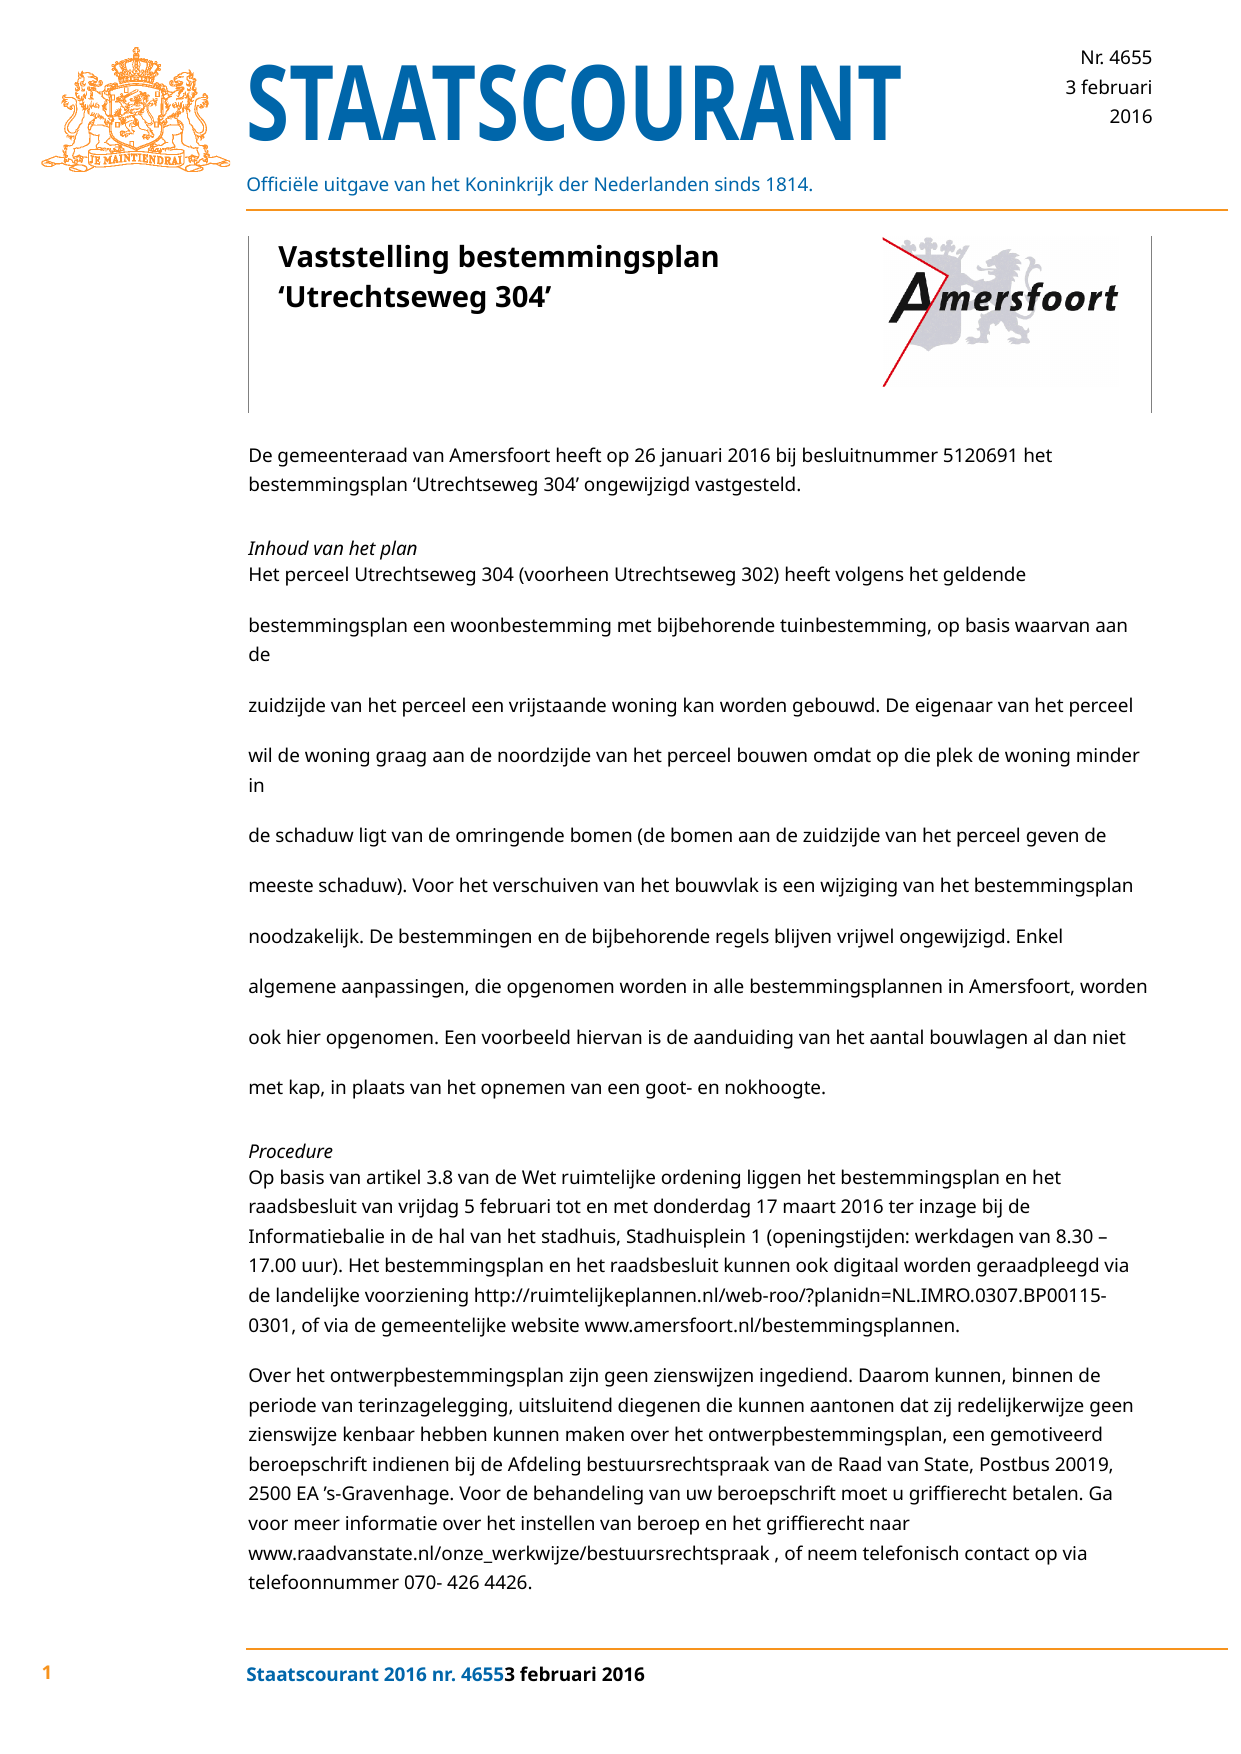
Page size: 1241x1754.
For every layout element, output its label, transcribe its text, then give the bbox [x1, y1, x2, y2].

text ook hier opgenomen. Een voorbeeld hiervan is de aanduiding van het aantal bouwlagen al dan niet [248, 1024, 1152, 1049]
table_header [850, 236, 1151, 413]
text Het perceel Utrechtseweg 304 (voorheen Utrechtseweg 302) heeft volgens het geldende [248, 561, 1152, 587]
text de schaduw ligt van de omringende bomen (de bomen aan de zuidzijde van het perceel geven de [248, 822, 1152, 848]
picture [41, 47, 231, 172]
text wil de woning graag aan de noordzijde van het perceel bouwen omdat op die plek de woning minder in [248, 742, 1152, 797]
text De gemeenteraad van Amersfoort heeft op 26 januari 2016 bij besluitnummer 5120691 het bestemmingsplan ‘Utrechtseweg 304’ ongewijzigd vastgesteld. [248, 442, 1152, 497]
text bestemmingsplan een woonbestemming met bijbehorende tuinbestemming, op basis waarvan aan de [248, 612, 1152, 667]
table_header Vaststelling bestemmingsplan ‘Utrechtseweg 304’ [249, 236, 850, 413]
picture [882, 236, 1119, 387]
text met kap, in plaats van het opnemen van een goot- en nokhoogte. [248, 1074, 1152, 1100]
text zuidzijde van het perceel een vrijstaande woning kan worden gebouwd. De eigenaar van het perceel [248, 692, 1152, 717]
text Inhoud van het plan [248, 536, 1152, 561]
text Procedure [248, 1138, 1152, 1164]
text meeste schaduw). Voor het verschuiven van het bouwvlak is een wijziging van het bestemmingsplan [248, 873, 1152, 898]
text Op basis van artikel 3.8 van de Wet ruimtelijke ordening liggen het bestemmingsplan en het raadsbesluit van vrijdag 5 februari tot en met donderdag 17 maart 2016 ter inzage bij de Informatiebalie in de hal van het stadhuis, Stadhuisplein 1 (openingstijden: werkdagen van 8.30 – 17.00 uur). Het bestemmingsplan en het raadsbesluit kunnen ook digitaal worden geraadpleegd via de landelijke voorziening http://ruimtelijkeplannen.nl/web-roo/?planidn=NL.IMRO.0307.BP00115-0301, of via de gemeentelijke website www.amersfoort.nl/bestemmingsplannen. [248, 1164, 1152, 1338]
text Over het ontwerpbestemmingsplan zijn geen zienswijzen ingediend. Daarom kunnen, binnen de periode van terinzagelegging, uitsluitend diegenen die kunnen aantonen dat zij redelijkerwijze geen zienswijze kenbaar hebben kunnen maken over het ontwerpbestemmingsplan, een gemotiveerd beroepschrift indienen bij de Afdeling bestuursrechtspraak van de Raad van State, Postbus 20019, 2500 EA ’s-Gravenhage. Voor de behandeling van uw beroepschrift moet u griffierecht betalen. Ga voor meer informatie over het instellen van beroep en het griffierecht naar www.raadvanstate.nl/onze_werkwijze/bestuursrechtspraak , of neem telefonisch contact op via telefoonnummer 070- 426 4426. [248, 1362, 1152, 1595]
text algemene aanpassingen, die opgenomen worden in alle bestemmingsplannen in Amersfoort, worden [248, 973, 1152, 999]
text noodzakelijk. De bestemmingen en de bijbehorende regels blijven vrijwel ongewijzigd. Enkel [248, 923, 1152, 949]
